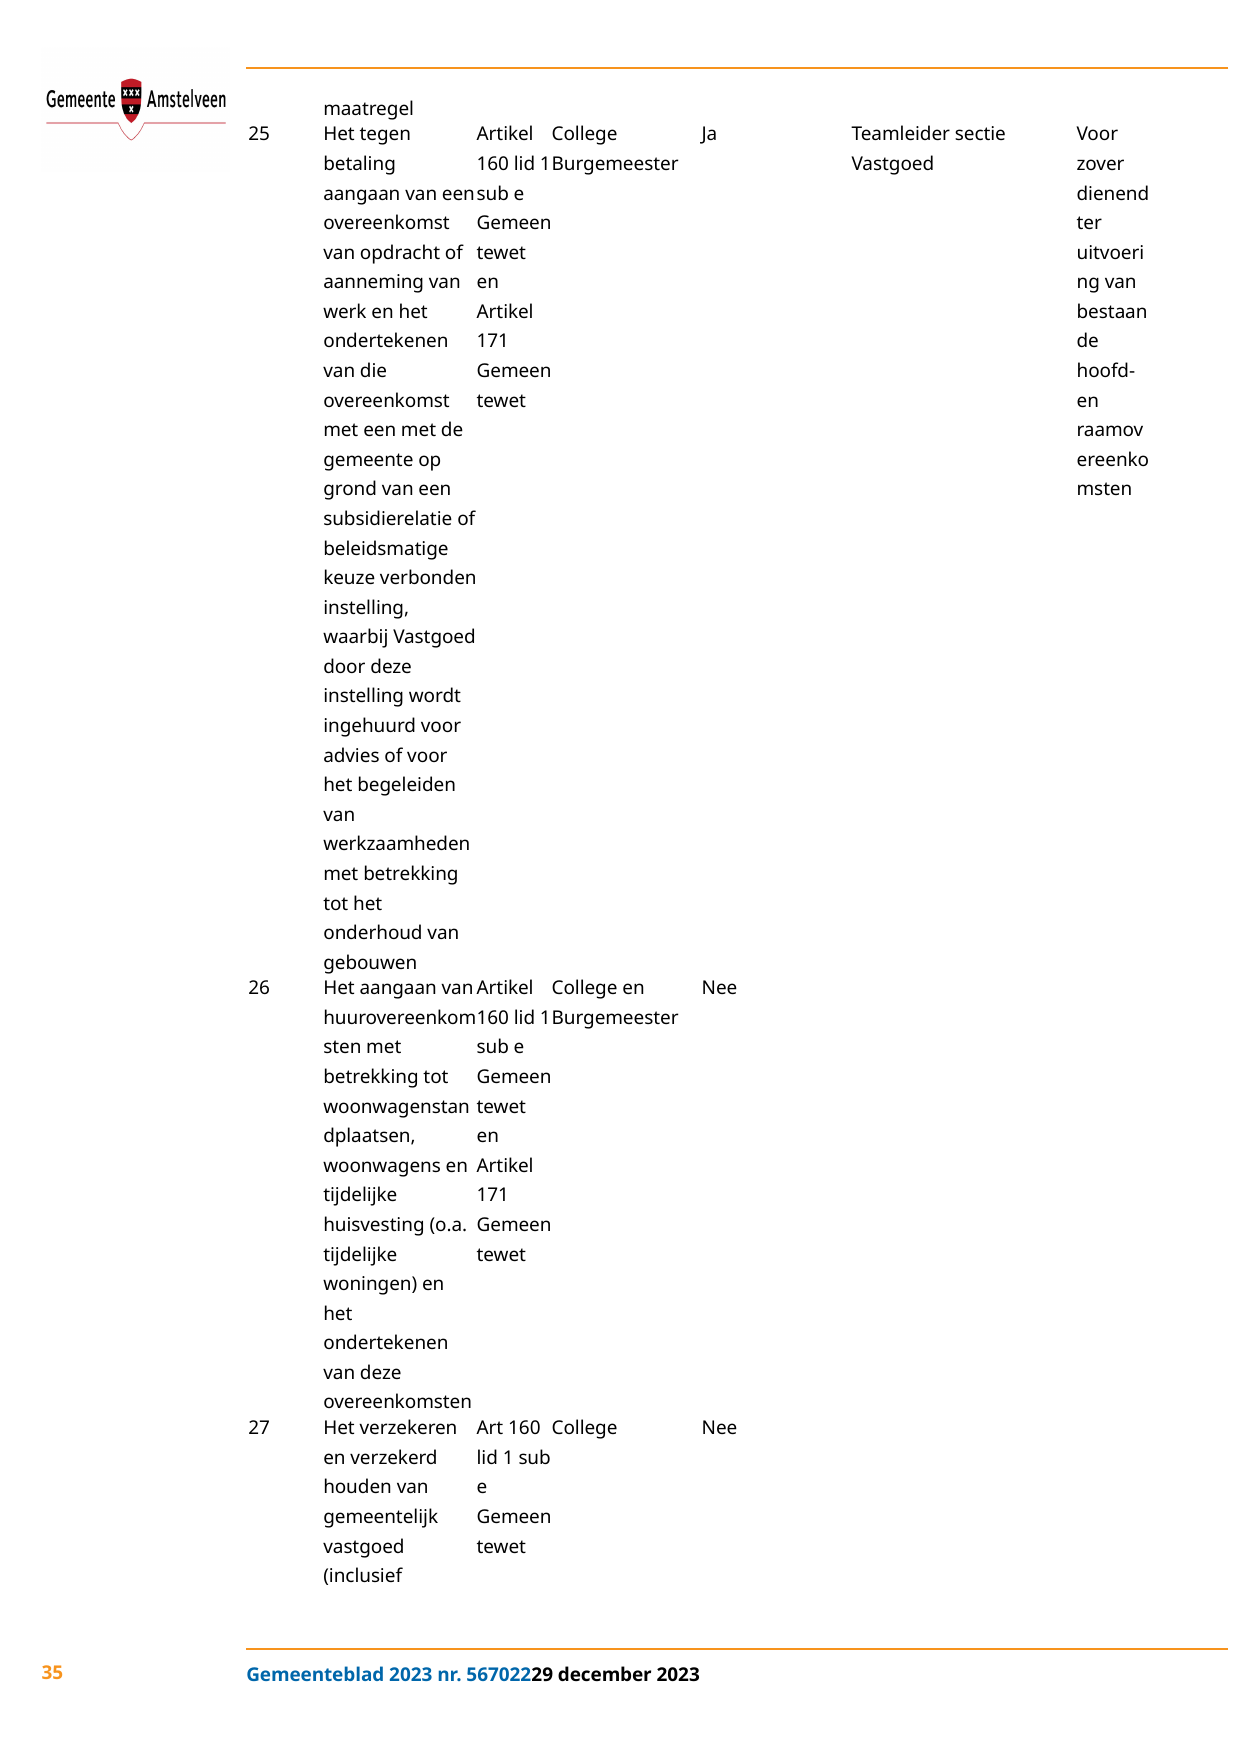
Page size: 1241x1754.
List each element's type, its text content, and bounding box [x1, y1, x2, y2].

table_cell [851, 975, 1076, 1414]
table_cell Art 160 lid 1 sub e Gemeentewet [476, 1415, 551, 1588]
table_cell [851, 95, 1076, 121]
table_cell College [551, 1415, 701, 1588]
table_cell [476, 95, 551, 121]
table_cell [701, 95, 851, 121]
table_cell [851, 1415, 1076, 1588]
table_cell [248, 95, 323, 121]
table_cell Het tegen betaling aangaan van een overeenkomst van opdracht of aanneming van werk en het ondertekenen van die overeenkomst met een met de gemeente op grond van een subsidierelatie of beleidsmatige keuze verbonden instelling, waarbij Vastgoed door deze instelling wordt ingehuurd voor advies of voor het begeleiden van werkzaamheden met betrekking tot het onderhoud van gebouwen [323, 121, 476, 974]
picture [41, 47, 231, 172]
table_cell Het verzekeren en verzekerd houden van gemeentelijk vastgoed (inclusief [323, 1415, 476, 1588]
table_cell 25 [248, 121, 323, 974]
table_cell College Burgemeester [551, 121, 701, 974]
table_cell Artikel 160 lid 1 sub e Gemeentewet en Artikel 171 Gemeentewet [476, 121, 551, 974]
table_cell Nee [701, 1415, 851, 1588]
table_cell [551, 95, 701, 121]
table_cell 26 [248, 975, 323, 1414]
table_cell [1076, 1415, 1152, 1588]
table_cell College en Burgemeester [551, 975, 701, 1414]
table_cell Voor zover dienend ter uitvoering van bestaande hoofd- en raamovereenkomsten [1076, 121, 1152, 974]
table_cell [1076, 95, 1152, 121]
table_cell Nee [701, 975, 851, 1414]
table_cell [1076, 975, 1152, 1414]
table_cell 27 [248, 1415, 323, 1588]
table_cell Het aangaan van huurovereenkomsten met betrekking tot woonwagenstandplaatsen, woonwagens en tijdelijke huisvesting (o.a. tijdelijke woningen) en het ondertekenen van deze overeenkomsten [323, 975, 476, 1414]
table_cell maatregel [323, 95, 476, 121]
table_cell Teamleider sectie Vastgoed [851, 121, 1076, 974]
table_cell Ja [701, 121, 851, 974]
table_cell Artikel 160 lid 1 sub e Gemeentewet en Artikel 171 Gemeentewet [476, 975, 551, 1414]
